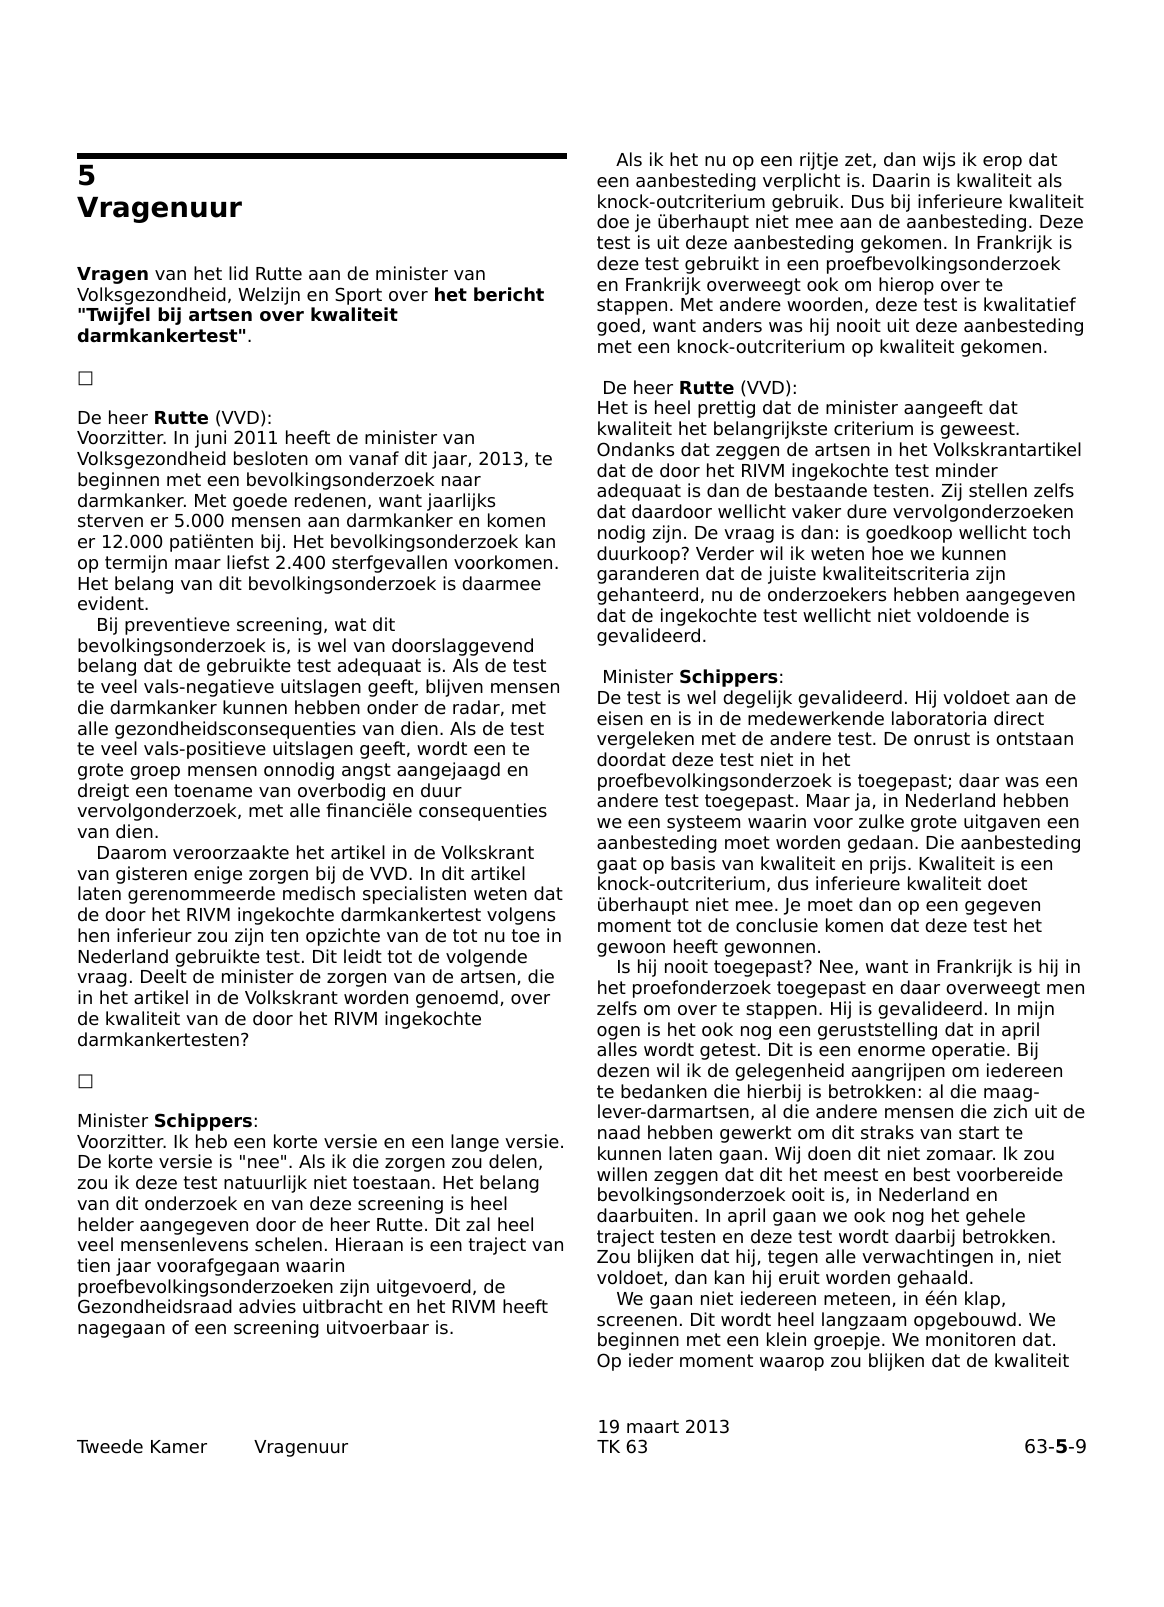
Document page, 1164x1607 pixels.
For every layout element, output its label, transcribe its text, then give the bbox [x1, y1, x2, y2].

text Minister Schippers: [77, 1111, 567, 1132]
text □ [77, 367, 567, 387]
text Is hij nooit toegepast? Nee, want in Frankrijk is hij in het proefonderzoek toegepast en daar overweegt men zelfs om over te stappen. Hij is gevalideerd. In mijn ogen is het ook nog een geruststelling dat in april alles wordt getest. Dit is een enorme operatie. Bij dezen wil ik de gelegenheid aangrijpen om iedereen te bedanken die hierbij is betrokken: al die maag-lever-darmartsen, al die andere mensen die zich uit de naad hebben gewerkt om dit straks van start te kunnen laten gaan. Wij doen dit niet zomaar. Ik zou willen zeggen dat dit het meest en best voorbereide bevolkingsonderzoek ooit is, in Nederland en daarbuiten. In april gaan we ook nog het gehele traject testen en deze test wordt daarbij betrokken. Zou blijken dat hij, tegen alle verwachtingen in, niet voldoet, dan kan hij eruit worden gehaald. [596, 957, 1087, 1289]
title 5 Vragenuur [77, 159, 567, 224]
text Daarom veroorzaakte het artikel in de Volkskrant van gisteren enige zorgen bij de VVD. In dit artikel laten gerenommeerde medisch specialisten weten dat de door het RIVM ingekochte darmkankertest volgens hen inferieur zou zijn ten opzichte van de tot nu toe in Nederland gebruikte test. Dit leidt tot de volgende vraag. Deelt de minister de zorgen van de artsen, die in het artikel in de Volkskrant worden genoemd, over de kwaliteit van de door het RIVM ingekochte darmkankertesten? [77, 843, 567, 1050]
text Voorzitter. Ik heb een korte versie en een lange versie. De korte versie is "nee". Als ik die zorgen zou delen, zou ik deze test natuurlijk niet toestaan. Het belang van dit onderzoek en van deze screening is heel helder aangegeven door de heer Rutte. Dit zal heel veel mensenlevens schelen. Hieraan is een traject van tien jaar voorafgegaan waarin proefbevolkingsonderzoeken zijn uitgevoerd, de Gezondheidsraad advies uitbracht en het RIVM heeft nagegaan of een screening uitvoerbaar is. [77, 1132, 567, 1339]
text Vragen van het lid Rutte aan de minister van Volksgezondheid, Welzijn en Sport over het bericht "Twijfel bij artsen over kwaliteit darmkankertest". [77, 264, 567, 347]
text Als ik het nu op een rijtje zet, dan wijs ik erop dat een aanbesteding verplicht is. Daarin is kwaliteit als knock-outcriterium gebruik. Dus bij inferieure kwaliteit doe je überhaupt niet mee aan de aanbesteding. Deze test is uit deze aanbesteding gekomen. In Frankrijk is deze test gebruikt in een proefbevolkingsonderzoek en Frankrijk overweegt ook om hierop over te stappen. Met andere woorden, deze test is kwalitatief goed, want anders was hij nooit uit deze aanbesteding met een knock-outcriterium op kwaliteit gekomen. [596, 150, 1087, 357]
text Het is heel prettig dat de minister aangeeft dat kwaliteit het belangrijkste criterium is geweest. Ondanks dat zeggen de artsen in het Volkskrantartikel dat de door het RIVM ingekochte test minder adequaat is dan de bestaande testen. Zij stellen zelfs dat daardoor wellicht vaker dure vervolgonderzoeken nodig zijn. De vraag is dan: is goedkoop wellicht toch duurkoop? Verder wil ik weten hoe we kunnen garanderen dat de juiste kwaliteitscriteria zijn gehanteerd, nu de onderzoekers hebben aangegeven dat de ingekochte test wellicht niet voldoende is gevalideerd. [596, 398, 1087, 647]
text We gaan niet iedereen meteen, in één klap, screenen. Dit wordt heel langzaam opgebouwd. We beginnen met een klein groepje. We monitoren dat. Op ieder moment waarop zou blijken dat de kwaliteit [596, 1289, 1087, 1372]
text □ [77, 1070, 567, 1091]
text Minister Schippers: [596, 667, 1087, 688]
text Voorzitter. In juni 2011 heeft de minister van Volksgezondheid besloten om vanaf dit jaar, 2013, te beginnen met een bevolkingsonderzoek naar darmkanker. Met goede redenen, want jaarlijks sterven er 5.000 mensen aan darmkanker en komen er 12.000 patiënten bij. Het bevolkingsonderzoek kan op termijn maar liefst 2.400 sterfgevallen voorkomen. Het belang van dit bevolkingsonderzoek is daarmee evident. [77, 428, 567, 615]
text Bij preventieve screening, wat dit bevolkingsonderzoek is, is wel van doorslaggevend belang dat de gebruikte test adequaat is. Als de test te veel vals-negatieve uitslagen geeft, blijven mensen die darmkanker kunnen hebben onder de radar, met alle gezondheidsconsequenties van dien. Als de test te veel vals-positieve uitslagen geeft, wordt een te grote groep mensen onnodig angst aangejaagd en dreigt een toename van overbodig en duur vervolgonderzoek, met alle financiële consequenties van dien. [77, 615, 567, 843]
text De heer Rutte (VVD): [596, 377, 1087, 398]
text De heer Rutte (VVD): [77, 407, 567, 428]
text De test is wel degelijk gevalideerd. Hij voldoet aan de eisen en is in de medewerkende laboratoria direct vergeleken met de andere test. De onrust is ontstaan doordat deze test niet in het proefbevolkingsonderzoek is toegepast; daar was een andere test toegepast. Maar ja, in Nederland hebben we een systeem waarin voor zulke grote uitgaven een aanbesteding moet worden gedaan. Die aanbesteding gaat op basis van kwaliteit en prijs. Kwaliteit is een knock-outcriterium, dus inferieure kwaliteit doet überhaupt niet mee. Je moet dan op een gegeven moment tot de conclusie komen dat deze test het gewoon heeft gewonnen. [596, 688, 1087, 957]
